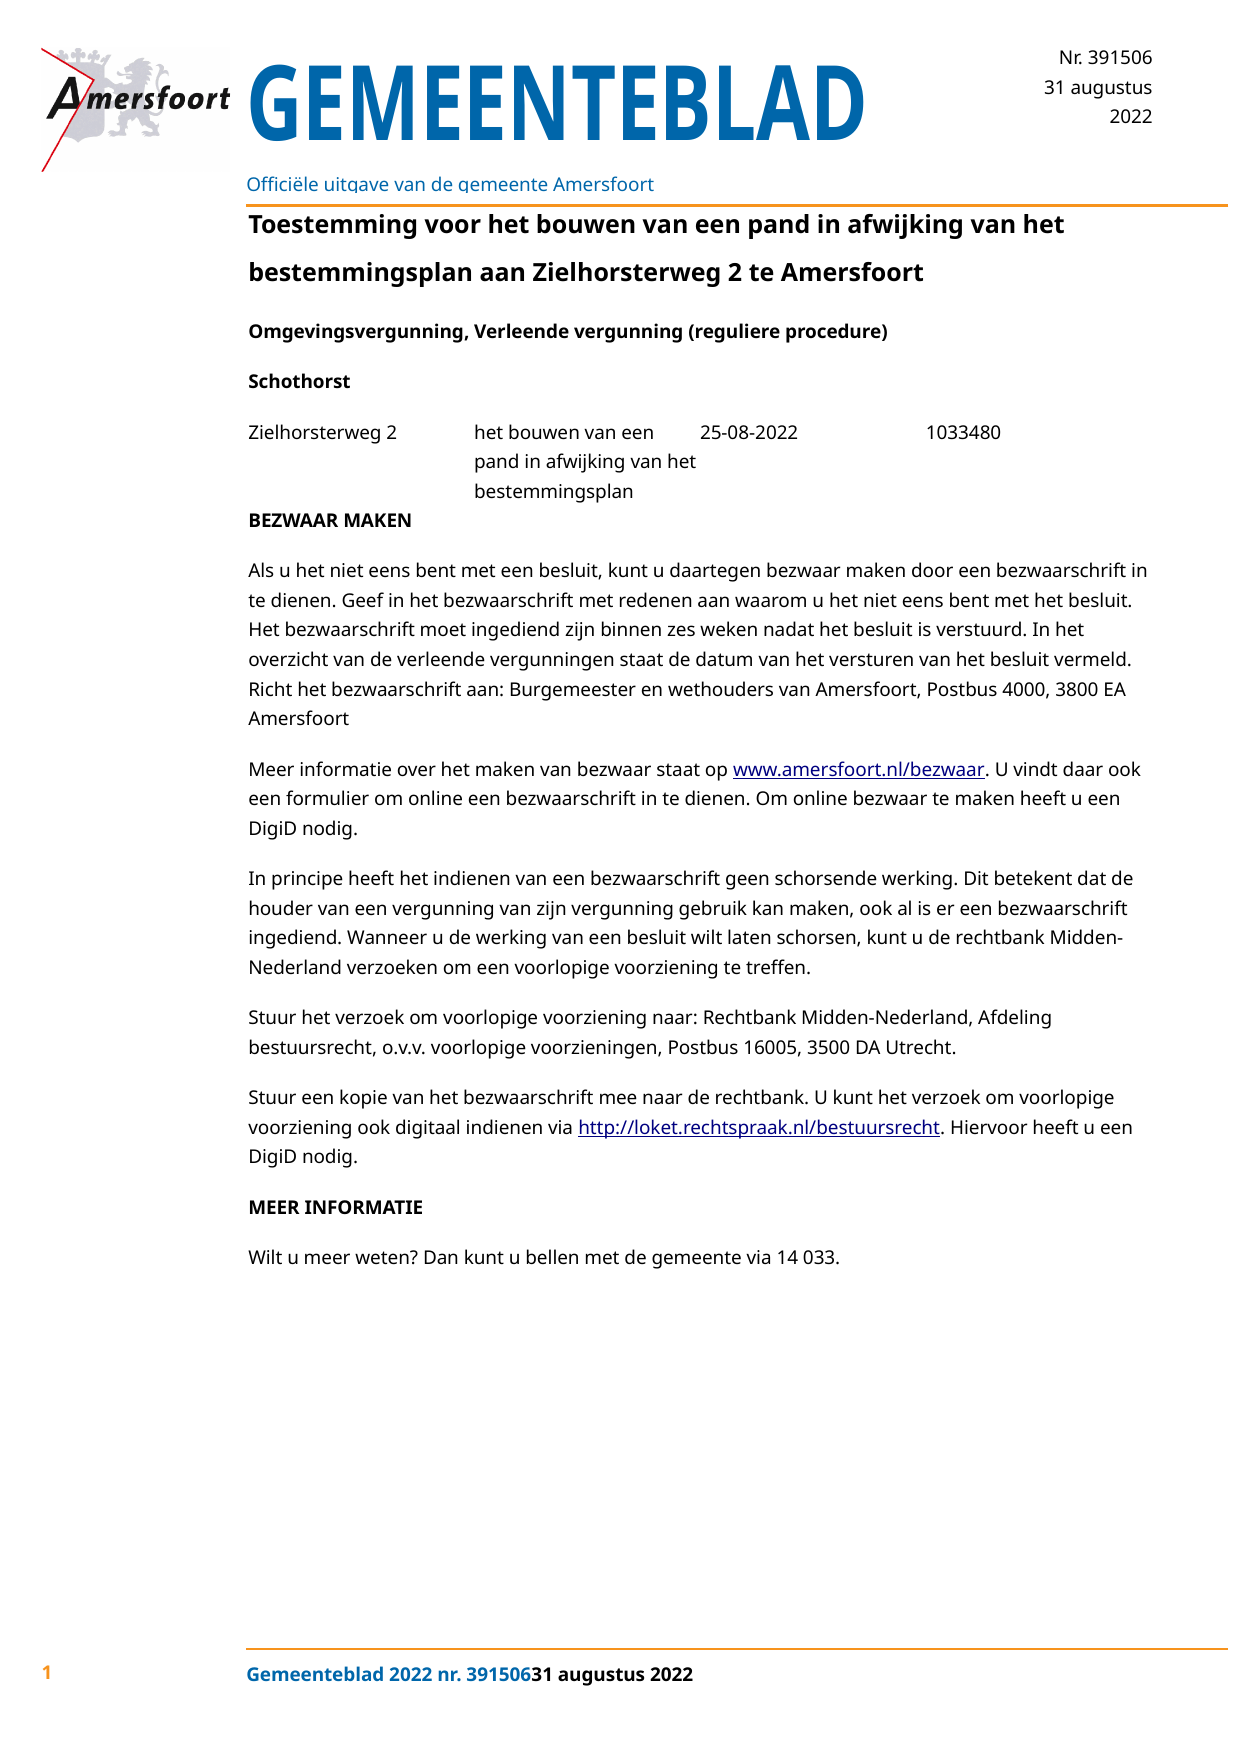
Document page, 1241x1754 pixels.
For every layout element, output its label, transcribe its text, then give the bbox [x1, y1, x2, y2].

table_header 25-08-2022 [700, 419, 926, 504]
text BEZWAAR MAKEN [248, 507, 1152, 533]
text Omgevingsvergunning, Verleende vergunning (reguliere procedure) [248, 318, 1152, 344]
text MEER INFORMATIE [248, 1194, 1152, 1220]
picture [41, 47, 231, 172]
text Meer informatie over het maken van bezwaar staat op www.amersfoort.nl/bezwaar. U vindt daar ook een formulier om online een bezwaarschrift in te dienen. Om online bezwaar te maken heeft u een DigiD nodig. [248, 756, 1152, 841]
text Stuur het verzoek om voorlopige voorziening naar: Rechtbank Midden-Nederland, Afdeling bestuursrecht, o.v.v. voorlopige voorzieningen, Postbus 16005, 3500 DA Utrecht. [248, 1004, 1152, 1060]
text Wilt u meer weten? Dan kunt u bellen met de gemeente via 14 033. [248, 1244, 1152, 1270]
table_header 1033480 [926, 419, 1152, 504]
table_header Zielhorsterweg 2 [248, 419, 474, 504]
text Stuur een kopie van het bezwaarschrift mee naar de rechtbank. U kunt het verzoek om voorlopige voorziening ook digitaal indienen via http://loket.rechtspraak.nl/bestuursrecht. Hiervoor heeft u een DigiD nodig. [248, 1084, 1152, 1169]
text Schothorst [248, 368, 1152, 394]
text Als u het niet eens bent met een besluit, kunt u daartegen bezwaar maken door een bezwaarschrift in te dienen. Geef in het bezwaarschrift met redenen aan waarom u het niet eens bent met het besluit. Het bezwaarschrift moet ingediend zijn binnen zes weken nadat het besluit is verstuurd. In het overzicht van de verleende vergunningen staat de datum van het versturen van het besluit vermeld. Richt het bezwaarschrift aan: Burgemeester en wethouders van Amersfoort, Postbus 4000, 3800 EA Amersfoort [248, 557, 1152, 731]
table_header het bouwen van een pand in afwijking van het bestemmingsplan [474, 419, 700, 504]
text In principe heeft het indienen van een bezwaarschrift geen schorsende werking. Dit betekent dat de houder van een vergunning van zijn vergunning gebruik kan maken, ook al is er een bezwaarschrift ingediend. Wanneer u de werking van een besluit wilt laten schorsen, kunt u de rechtbank Midden-Nederland verzoeken om een voorlopige voorziening te treffen. [248, 865, 1152, 980]
text Toestemming voor het bouwen van een pand in afwijking van het bestemmingsplan aan Zielhorsterweg 2 te Amersfoort [248, 207, 1152, 288]
